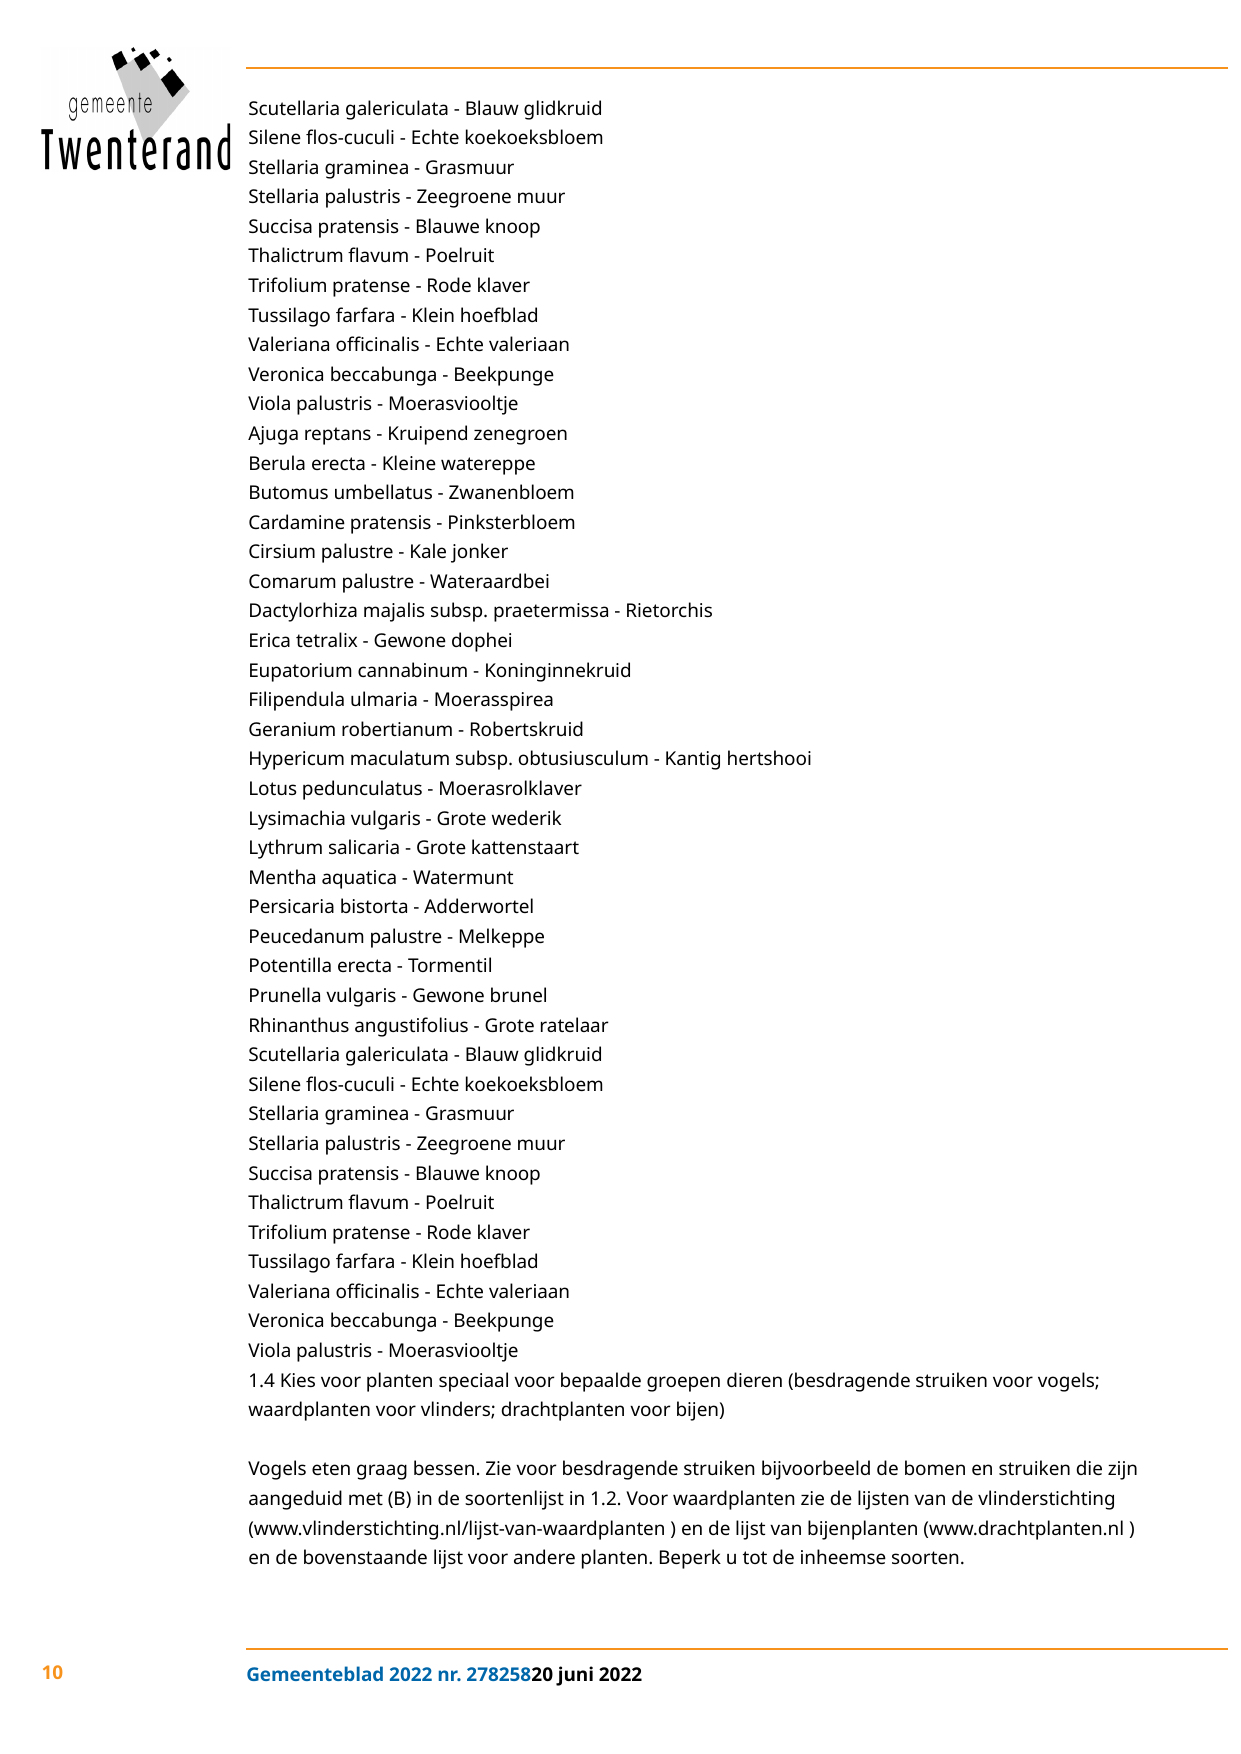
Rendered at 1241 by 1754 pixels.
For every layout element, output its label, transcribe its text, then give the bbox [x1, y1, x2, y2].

text Veronica beccabunga - Beekpunge [248, 1308, 1152, 1333]
text Vogels eten graag bessen. Zie voor besdragende struiken bijvoorbeeld de bomen en struiken die zijn aangeduid met (B) in de soortenlijst in 1.2. Voor waardplanten zie de lijsten van de vlinderstichting (www.vlinderstichting.nl/lijst-van-waardplanten ) en de lijst van bijenplanten (www.drachtplanten.nl ) en de bovenstaande lijst voor andere planten. Beperk u tot de inheemse soorten. [248, 1456, 1152, 1570]
text Hypericum maculatum subsp. obtusiusculum - Kantig hertshooi [248, 746, 1152, 771]
text Persicaria bistorta - Adderwortel [248, 893, 1152, 919]
text Filipendula ulmaria - Moerasspirea [248, 686, 1152, 712]
text Mentha aquatica - Watermunt [248, 864, 1152, 890]
text Dactylorhiza majalis subsp. praetermissa - Rietorchis [248, 598, 1152, 623]
text Trifolium pratense - Rode klaver [248, 272, 1152, 298]
text Geranium robertianum - Robertskruid [248, 716, 1152, 742]
text Valeriana officinalis - Echte valeriaan [248, 331, 1152, 357]
text Valeriana officinalis - Echte valeriaan [248, 1278, 1152, 1304]
text Stellaria palustris - Zeegroene muur [248, 1130, 1152, 1156]
text Cirsium palustre - Kale jonker [248, 538, 1152, 564]
text Ajuga reptans - Kruipend zenegroen [248, 420, 1152, 446]
text Cardamine pratensis - Pinksterbloem [248, 509, 1152, 535]
text Potentilla erecta - Tormentil [248, 953, 1152, 978]
text Tussilago farfara - Klein hoefblad [248, 302, 1152, 328]
text Viola palustris - Moerasviooltje [248, 1337, 1152, 1363]
text Succisa pratensis - Blauwe knoop [248, 213, 1152, 239]
text Thalictrum flavum - Poelruit [248, 243, 1152, 268]
text Prunella vulgaris - Gewone brunel [248, 982, 1152, 1008]
text Stellaria palustris - Zeegroene muur [248, 183, 1152, 209]
picture [41, 47, 231, 172]
text Erica tetralix - Gewone dophei [248, 627, 1152, 653]
text Silene flos-cuculi - Echte koekoeksbloem [248, 124, 1152, 150]
text Rhinanthus angustifolius - Grote ratelaar [248, 1012, 1152, 1038]
text Butomus umbellatus - Zwanenbloem [248, 479, 1152, 505]
text Eupatorium cannabinum - Koninginnekruid [248, 657, 1152, 683]
text Viola palustris - Moerasviooltje [248, 391, 1152, 416]
text Lysimachia vulgaris - Grote wederik [248, 805, 1152, 831]
text Succisa pratensis - Blauwe knoop [248, 1160, 1152, 1186]
text Lotus pedunculatus - Moerasrolklaver [248, 775, 1152, 801]
text Trifolium pratense - Rode klaver [248, 1219, 1152, 1245]
text Tussilago farfara - Klein hoefblad [248, 1248, 1152, 1274]
text 1.4 Kies voor planten speciaal voor bepaalde groepen dieren (besdragende struiken voor vogels; waardplanten voor vlinders; drachtplanten voor bijen) [248, 1367, 1152, 1422]
text Scutellaria galericulata - Blauw glidkruid [248, 1041, 1152, 1067]
text Peucedanum palustre - Melkeppe [248, 923, 1152, 949]
text Thalictrum flavum - Poelruit [248, 1189, 1152, 1215]
text Comarum palustre - Wateraardbei [248, 568, 1152, 594]
text Veronica beccabunga - Beekpunge [248, 361, 1152, 387]
text Stellaria graminea - Grasmuur [248, 154, 1152, 180]
text Scutellaria galericulata - Blauw glidkruid [248, 95, 1152, 121]
text Lythrum salicaria - Grote kattenstaart [248, 834, 1152, 860]
text Berula erecta - Kleine watereppe [248, 450, 1152, 476]
text Stellaria graminea - Grasmuur [248, 1101, 1152, 1126]
text Silene flos-cuculi - Echte koekoeksbloem [248, 1071, 1152, 1097]
